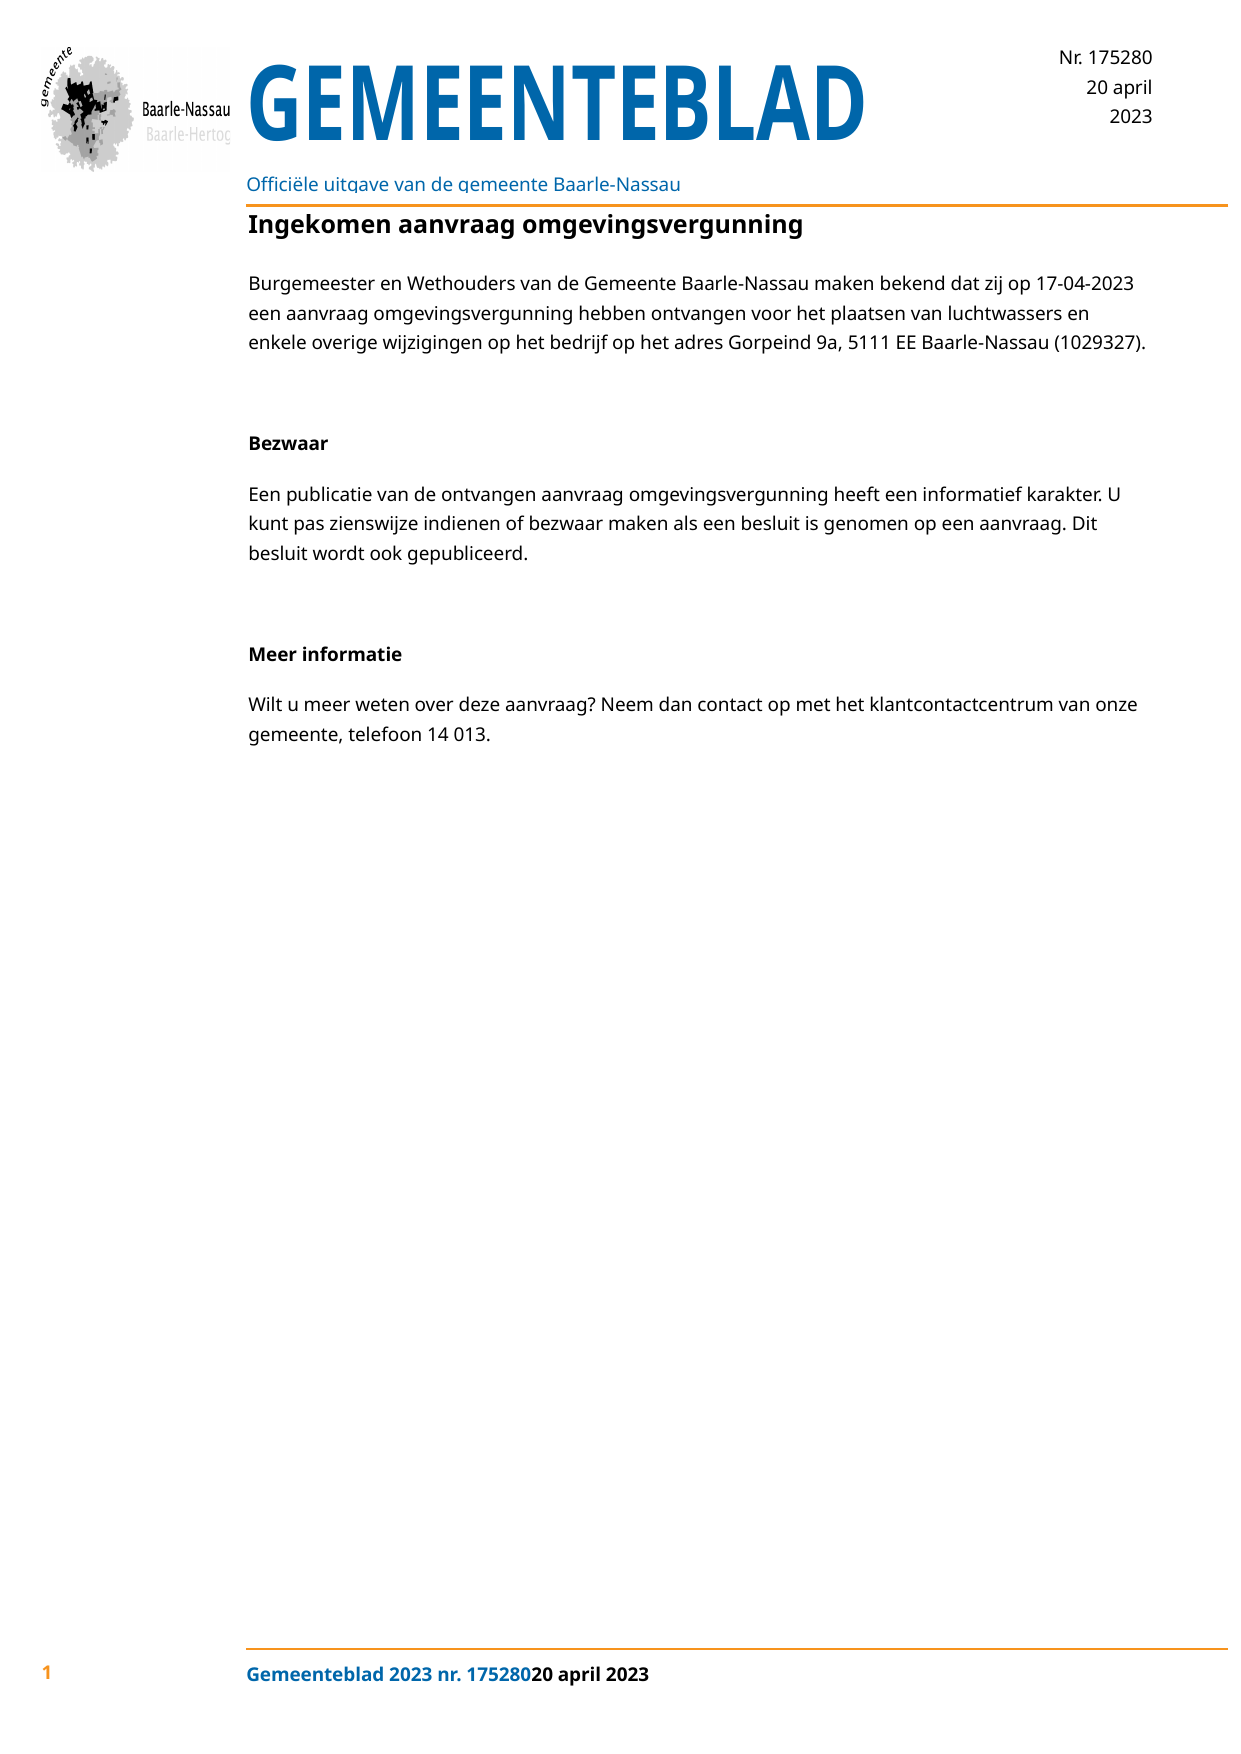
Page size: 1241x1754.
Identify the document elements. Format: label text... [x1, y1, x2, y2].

picture [41, 47, 231, 172]
text Burgemeester en Wethouders van de Gemeente Baarle-Nassau maken bekend dat zij op 17-04-2023 een aanvraag omgevingsvergunning hebben ontvangen voor het plaatsen van luchtwassers en enkele overige wijzigingen op het bedrijf op het adres Gorpeind 9a, 5111 EE Baarle-Nassau (1029327). [248, 270, 1152, 355]
text Ingekomen aanvraag omgevingsvergunning [248, 207, 1152, 241]
text Wilt u meer weten over deze aanvraag? Neem dan contact op met het klantcontactcentrum van onze gemeente, telefoon 14 013. [248, 691, 1152, 746]
text Bezwaar [248, 430, 1152, 456]
text Een publicatie van de ontvangen aanvraag omgevingsvergunning heeft een informatief karakter. U kunt pas zienswijze indienen of bezwaar maken als een besluit is genomen op een aanvraag. Dit besluit wordt ook gepubliceerd. [248, 481, 1152, 566]
text Meer informatie [248, 641, 1152, 666]
